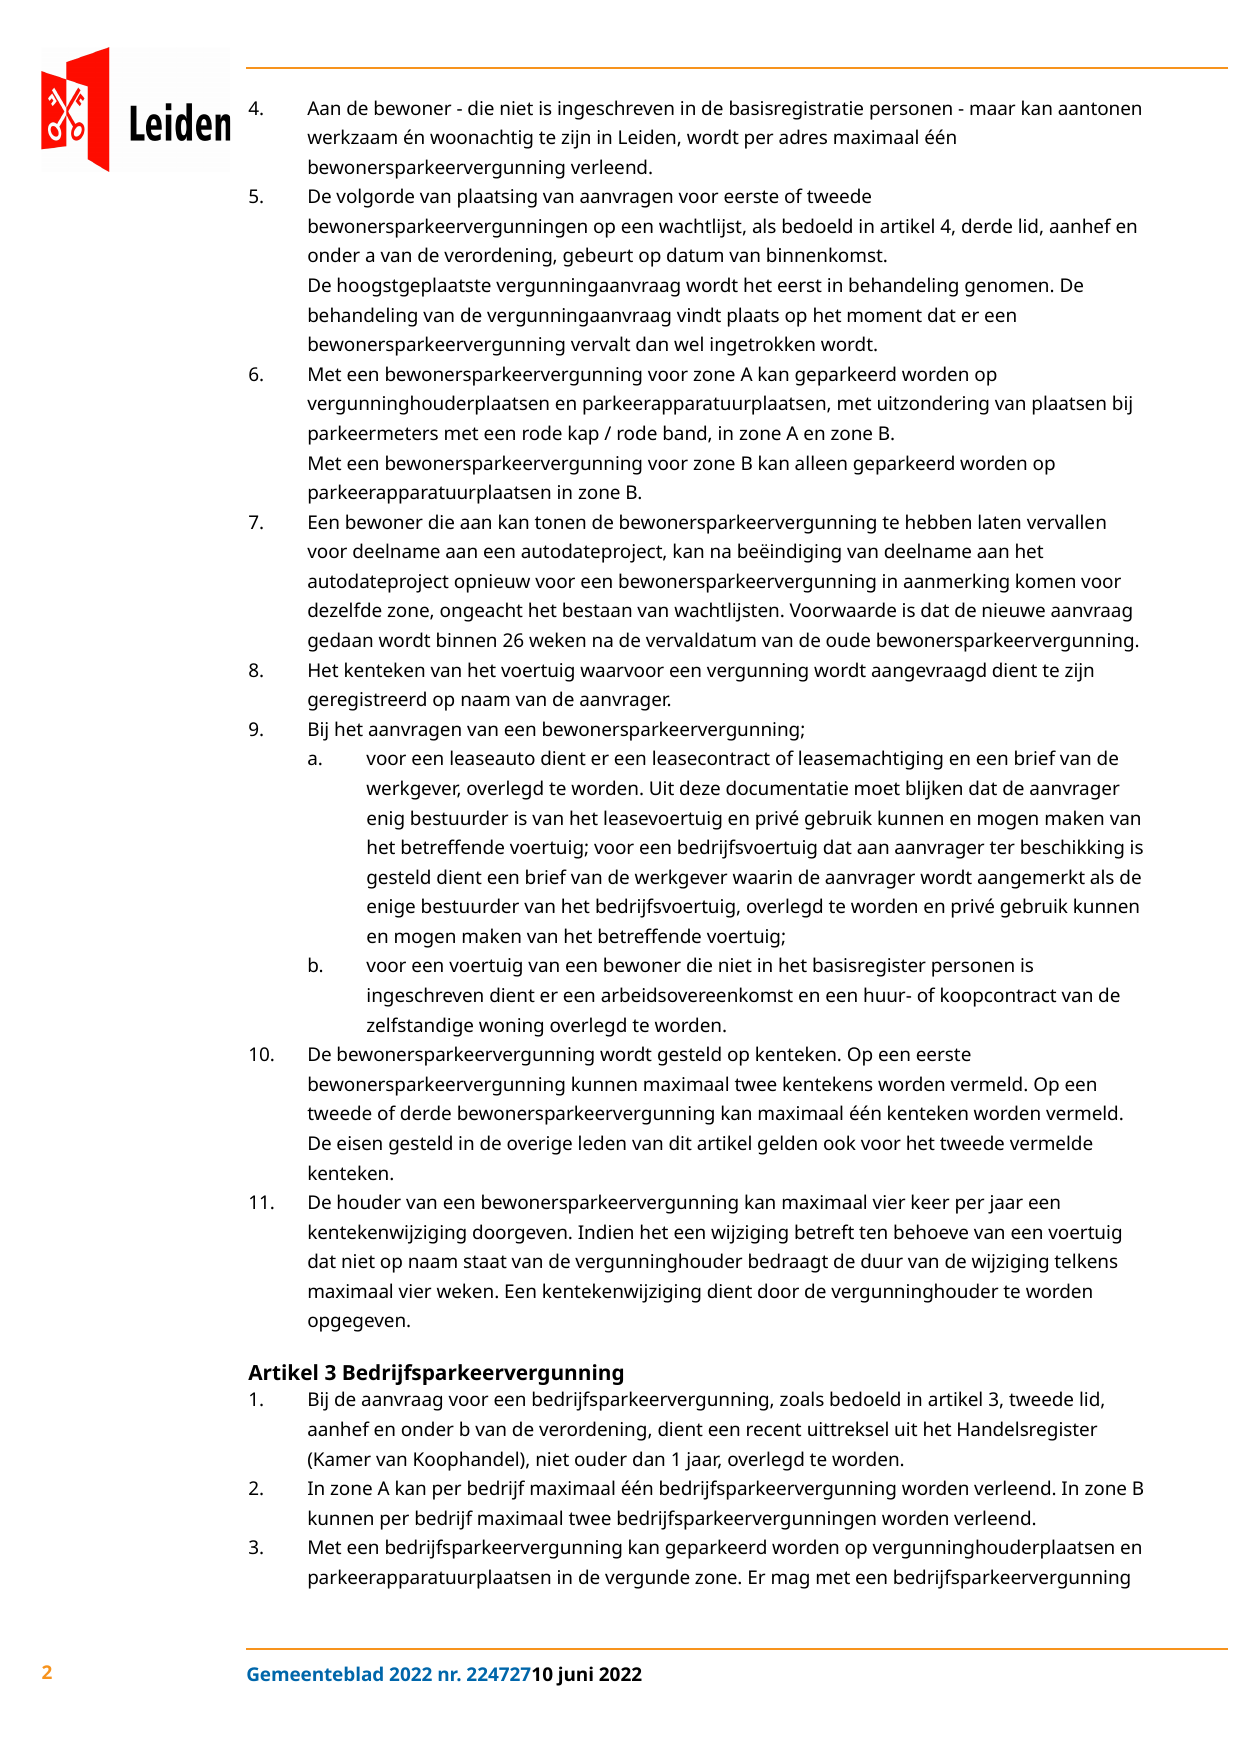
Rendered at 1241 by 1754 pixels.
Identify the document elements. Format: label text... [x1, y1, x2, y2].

list Bij het aanvragen van een bewonersparkeervergunning; [248, 716, 1152, 742]
list Het kenteken van het voertuig waarvoor een vergunning wordt aangevraagd dient te zijn geregistreerd op naam van de aanvrager. [248, 657, 1152, 712]
list voor een voertuig van een bewoner die niet in het basisregister personen is ingeschreven dient er een arbeidsovereenkomst en een huur- of koopcontract van de zelfstandige woning overlegd te worden. [307, 953, 1152, 1038]
list Een bewoner die aan kan tonen de bewonersparkeervergunning te hebben laten vervallen voor deelname aan een autodateproject, kan na beëindiging van deelname aan het autodateproject opnieuw voor een bewonersparkeervergunning in aanmerking komen voor dezelfde zone, ongeacht het bestaan van wachtlijsten. Voorwaarde is dat de nieuwe aanvraag gedaan wordt binnen 26 weken na de vervaldatum van de oude bewonersparkeervergunning. [248, 509, 1152, 653]
list In zone A kan per bedrijf maximaal één bedrijfsparkeervergunning worden verleend. In zone B kunnen per bedrijf maximaal twee bedrijfsparkeervergunningen worden verleend. [248, 1475, 1152, 1531]
list De houder van een bewonersparkeervergunning kan maximaal vier keer per jaar een kentekenwijziging doorgeven. Indien het een wijziging betreft ten behoeve van een voertuig dat niet op naam staat van de vergunninghouder bedraagt de duur van de wijziging telkens maximaal vier weken. Een kentekenwijziging dient door de vergunninghouder te worden opgegeven. [248, 1189, 1152, 1333]
list Met een bedrijfsparkeervergunning kan geparkeerd worden op vergunninghouderplaatsen en parkeerapparatuurplaatsen in de vergunde zone. Er mag met een bedrijfsparkeervergunning [248, 1534, 1152, 1590]
list voor een leaseauto dient er een leasecontract of leasemachtiging en een brief van de werkgever, overlegd te worden. Uit deze documentatie moet blijken dat de aanvrager enig bestuurder is van het leasevoertuig en privé gebruik kunnen en mogen maken van het betreffende voertuig; voor een bedrijfsvoertuig dat aan aanvrager ter beschikking is gesteld dient een brief van de werkgever waarin de aanvrager wordt aangemerkt als de enige bestuurder van het bedrijfsvoertuig, overlegd te worden en privé gebruik kunnen en mogen maken van het betreffende voertuig; [307, 746, 1152, 949]
text Artikel 3 Bedrijfsparkeervergunning [248, 1358, 1152, 1387]
list De bewonersparkeervergunning wordt gesteld op kenteken. Op een eerste bewonersparkeervergunning kunnen maximaal twee kentekens worden vermeld. Op een tweede of derde bewonersparkeervergunning kan maximaal één kenteken worden vermeld. De eisen gesteld in de overige leden van dit artikel gelden ook voor het tweede vermelde kenteken. [248, 1041, 1152, 1186]
list De hoogstgeplaatste vergunningaanvraag wordt het eerst in behandeling genomen. De behandeling van de vergunningaanvraag vindt plaats op het moment dat er een bewonersparkeervergunning vervalt dan wel ingetrokken wordt. [248, 272, 1152, 357]
list De volgorde van plaatsing van aanvragen voor eerste of tweede bewonersparkeervergunningen op een wachtlijst, als bedoeld in artikel 4, derde lid, aanhef en onder a van de verordening, gebeurt op datum van binnenkomst. [248, 183, 1152, 268]
list Met een bewonersparkeervergunning voor zone A kan geparkeerd worden op vergunninghouderplaatsen en parkeerapparatuurplaatsen, met uitzondering van plaatsen bij parkeermeters met een rode kap / rode band, in zone A en zone B. [248, 361, 1152, 446]
list Met een bewonersparkeervergunning voor zone B kan alleen geparkeerd worden op parkeerapparatuurplaatsen in zone B. [248, 450, 1152, 505]
list Bij de aanvraag voor een bedrijfsparkeervergunning, zoals bedoeld in artikel 3, tweede lid, aanhef en onder b van de verordening, dient een recent uittreksel uit het Handelsregister (Kamer van Koophandel), niet ouder dan 1 jaar, overlegd te worden. [248, 1387, 1152, 1471]
list Aan de bewoner - die niet is ingeschreven in de basisregistratie personen - maar kan aantonen werkzaam én woonachtig te zijn in Leiden, wordt per adres maximaal één bewonersparkeervergunning verleend. [248, 95, 1152, 180]
picture [41, 47, 231, 172]
